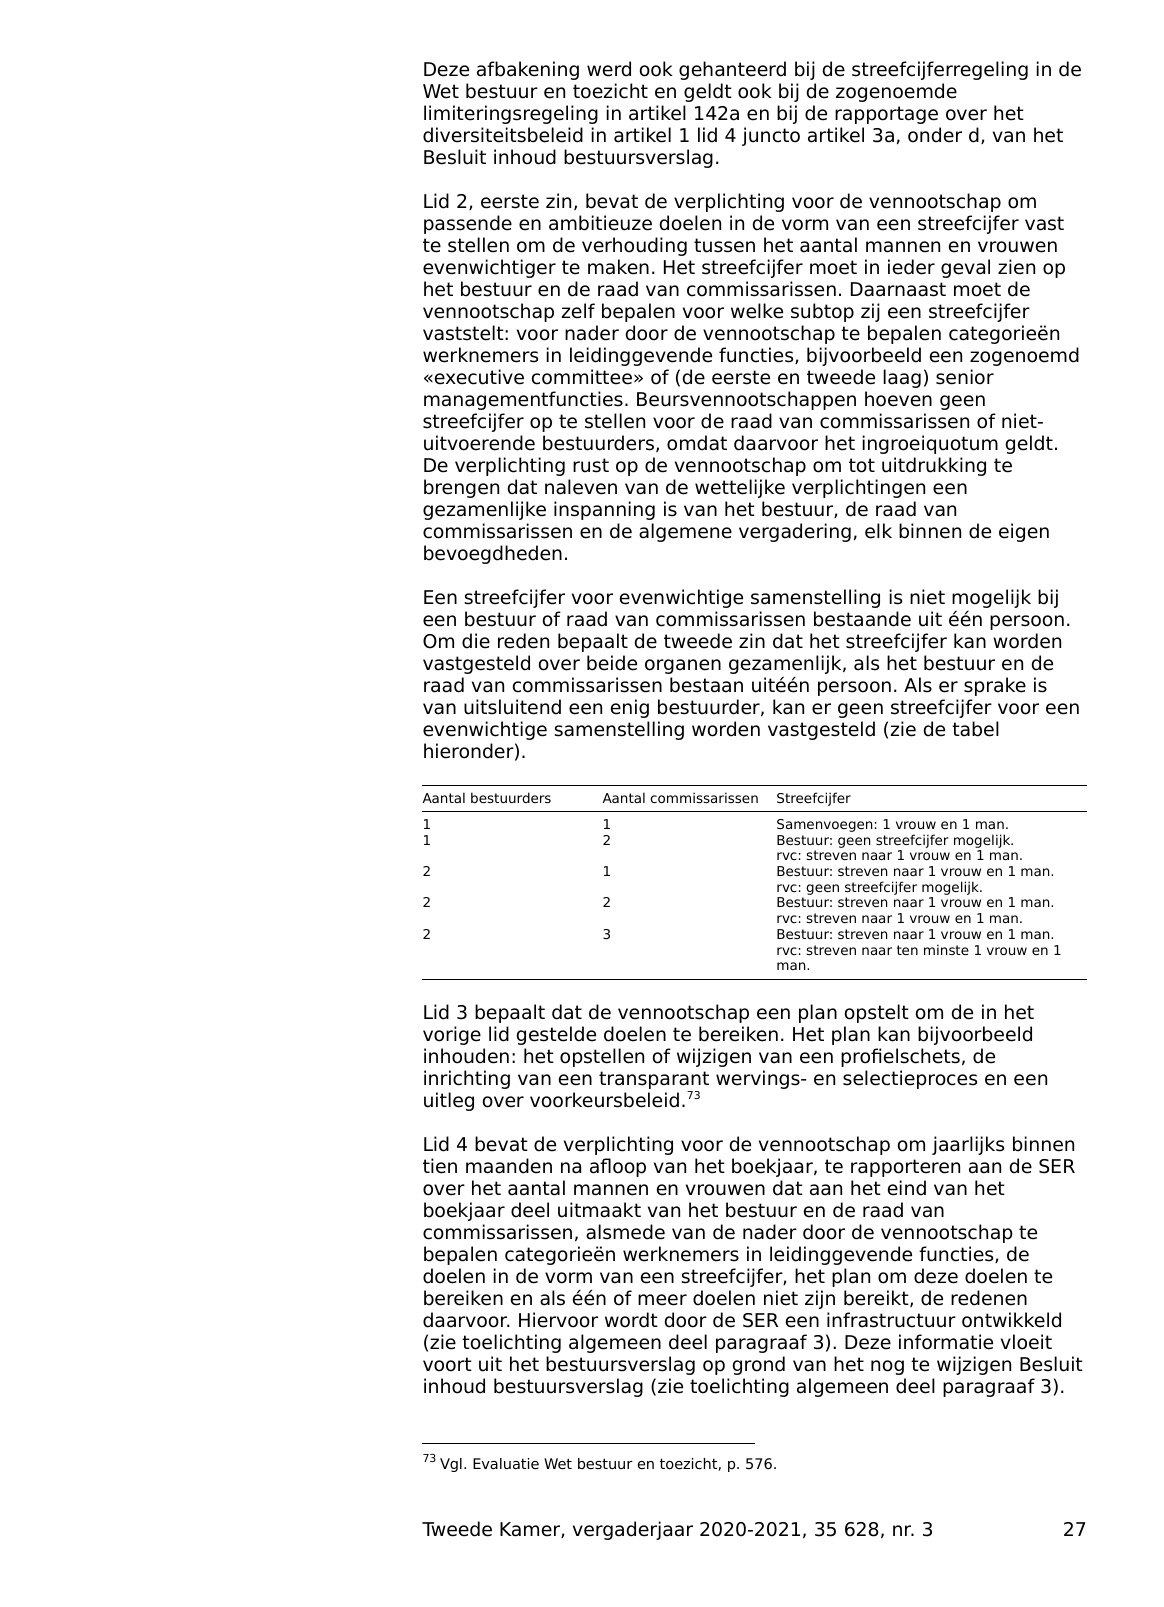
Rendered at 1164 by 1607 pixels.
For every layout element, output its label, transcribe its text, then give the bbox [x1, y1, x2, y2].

table_cell 2 [422, 927, 596, 978]
table_header Streefcijfer [770, 786, 1087, 811]
text Deze afbakening werd ook gehanteerd bij de streefcijferregeling in de Wet bestuur en toezicht en geldt ook bij de zogenoemde limiteringsregeling in artikel 142a en bij de rapportage over het diversiteitsbeleid in artikel 1 lid 4 juncto artikel 3a, onder d, van het Besluit inhoud bestuursverslag. [422, 59, 1087, 169]
text Lid 3 bepaalt dat de vennootschap een plan opstelt om de in het vorige lid gestelde doelen te bereiken. Het plan kan bijvoorbeeld inhouden: het opstellen of wijzigen van een profielschets, de inrichting van een transparant wervings- en selectieproces en een uitleg over voorkeursbeleid. [422, 1002, 1087, 1112]
table_cell Bestuur: streven naar 1 vrouw en 1 man. rvc: geen streefcijfer mogelijk. [770, 864, 1087, 895]
table_header Aantal bestuurders [422, 786, 596, 811]
table_cell 1 [596, 812, 770, 832]
table_cell 2 [422, 864, 596, 895]
text Een streefcijfer voor evenwichtige samenstelling is niet mogelijk bij een bestuur of raad van commissarissen bestaande uit één persoon. Om die reden bepaalt de tweede zin dat het streefcijfer kan worden vastgesteld over beide organen gezamenlijk, als het bestuur en de raad van commissarissen bestaan uitéén persoon. Als er sprake is van uitsluitend een enig bestuurder, kan er geen streefcijfer voor een evenwichtige samenstelling worden vastgesteld (zie de tabel hieronder). [422, 587, 1087, 763]
table_cell Bestuur: geen streefcijfer mogelijk. rvc: streven naar 1 vrouw en 1 man. [770, 832, 1087, 864]
table_cell 1 [596, 864, 770, 895]
table_cell 3 [596, 927, 770, 978]
table_cell 2 [596, 895, 770, 927]
table_header Aantal commissarissen [596, 786, 770, 811]
table_cell Bestuur: streven naar 1 vrouw en 1 man. rvc: streven naar 1 vrouw en 1 man. [770, 895, 1087, 927]
table_cell Samenvoegen: 1 vrouw en 1 man. [770, 812, 1087, 832]
table_cell 1 [422, 812, 596, 832]
table_cell 2 [422, 895, 596, 927]
table_cell Bestuur: streven naar 1 vrouw en 1 man. rvc: streven naar ten minste 1 vrouw en 1 man. [770, 927, 1087, 978]
table_cell 1 [422, 832, 596, 864]
text Vgl. Evaluatie Wet bestuur en toezicht, p. 576. [422, 1452, 1087, 1474]
text Lid 4 bevat de verplichting voor de vennootschap om jaarlijks binnen tien maanden na afloop van het boekjaar, te rapporteren aan de SER over het aantal mannen en vrouwen dat aan het eind van het boekjaar deel uitmaakt van het bestuur en de raad van commissarissen, alsmede van de nader door de vennootschap te bepalen categorieën werknemers in leidinggevende functies, de doelen in de vorm van een streefcijfer, het plan om deze doelen te bereiken en als één of meer doelen niet zijn bereikt, de redenen daarvoor. Hiervoor wordt door de SER een infrastructuur ontwikkeld (zie toelichting algemeen deel paragraaf 3). Deze informatie vloeit voort uit het bestuursverslag op grond van het nog te wijzigen Besluit inhoud bestuursverslag (zie toelichting algemeen deel paragraaf 3). [422, 1134, 1087, 1398]
table_cell 2 [596, 832, 770, 864]
text Lid 2, eerste zin, bevat de verplichting voor de vennootschap om passende en ambitieuze doelen in de vorm van een streefcijfer vast te stellen om de verhouding tussen het aantal mannen en vrouwen evenwichtiger te maken. Het streefcijfer moet in ieder geval zien op het bestuur en de raad van commissarissen. Daarnaast moet de vennootschap zelf bepalen voor welke subtop zij een streefcijfer vaststelt: voor nader door de vennootschap te bepalen categorieën werknemers in leidinggevende functies, bijvoorbeeld een zogenoemd «executive committee» of (de eerste en tweede laag) senior managementfuncties. Beursvennootschappen hoeven geen streefcijfer op te stellen voor de raad van commissarissen of niet-uitvoerende bestuurders, omdat daarvoor het ingroeiquotum geldt. De verplichting rust op de vennootschap om tot uitdrukking te brengen dat naleven van de wettelijke verplichtingen een gezamenlijke inspanning is van het bestuur, de raad van commissarissen en de algemene vergadering, elk binnen de eigen bevoegdheden. [422, 191, 1087, 565]
